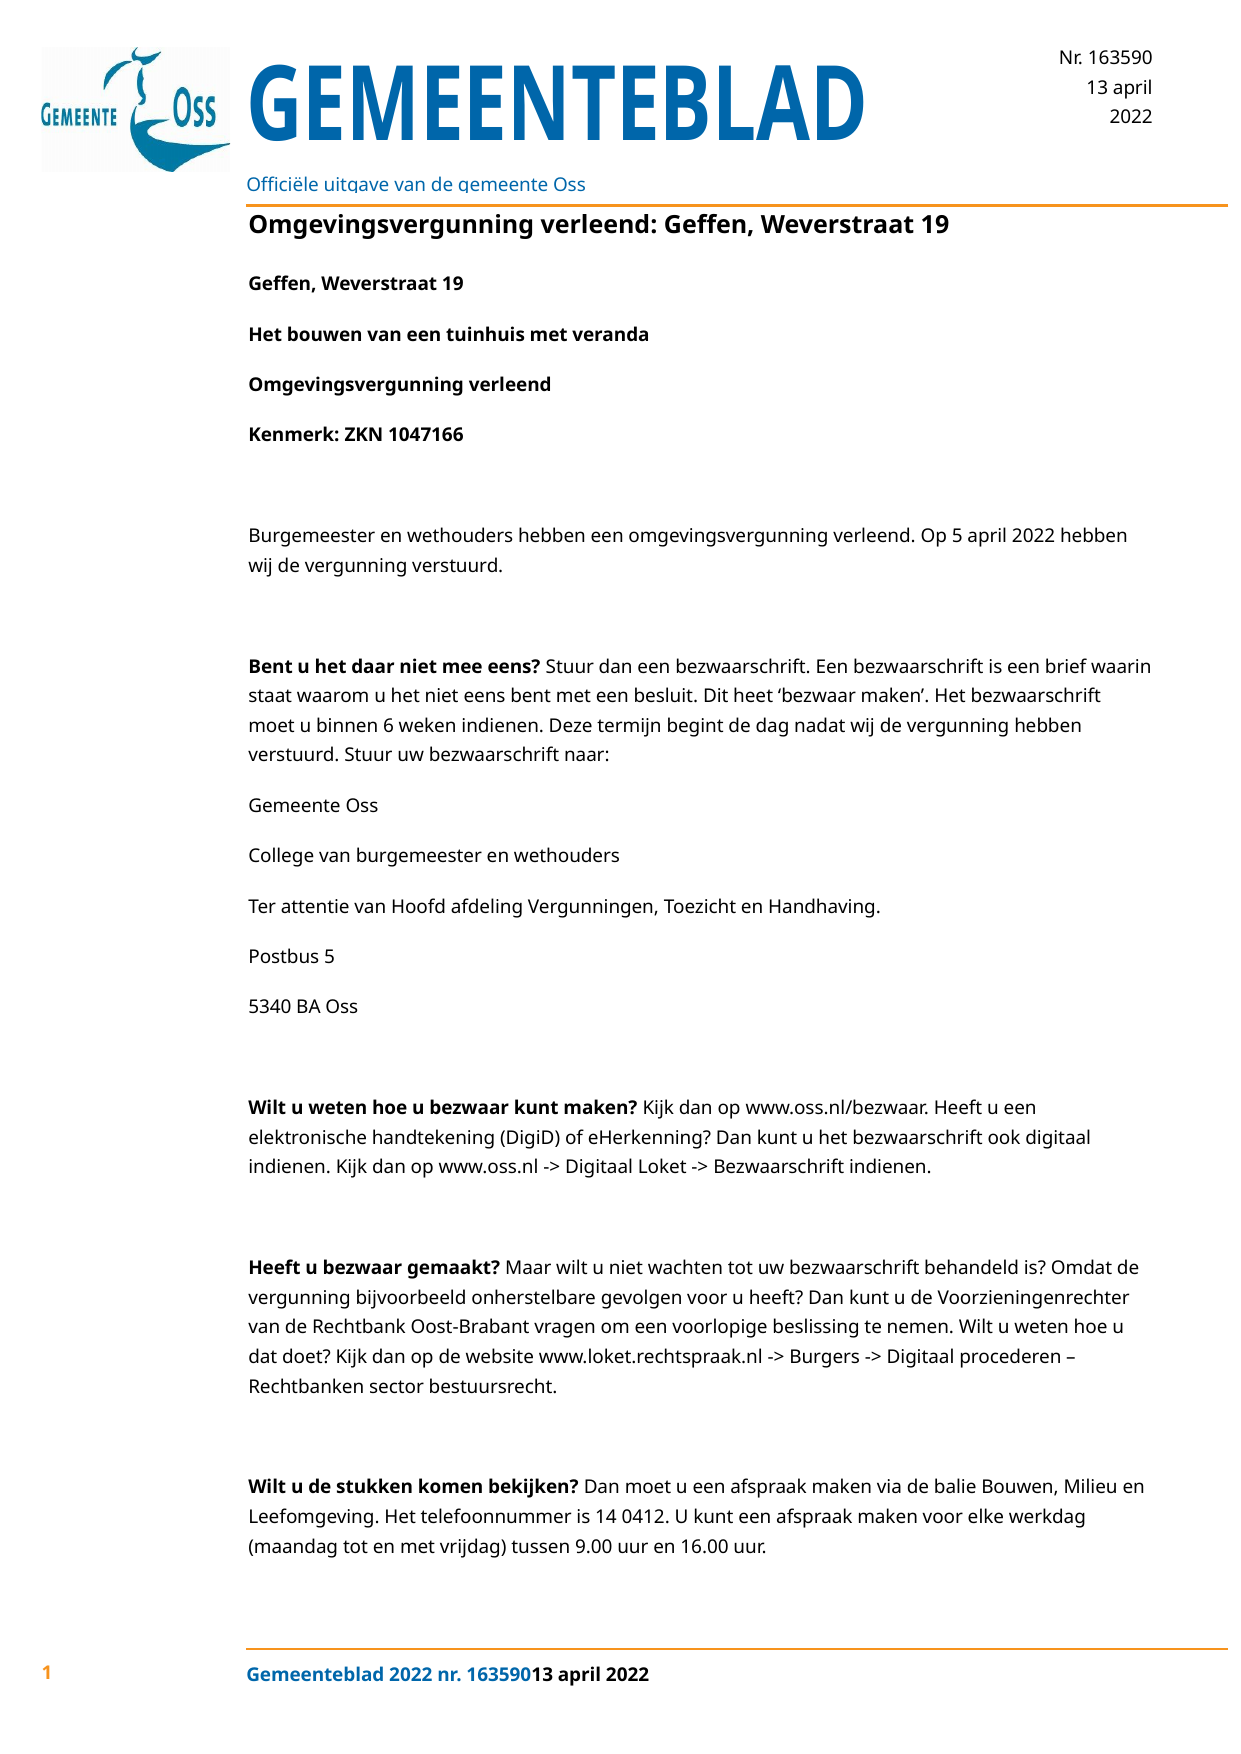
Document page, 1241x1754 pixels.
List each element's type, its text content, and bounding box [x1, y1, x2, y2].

text Wilt u de stukken komen bekijken? Dan moet u een afspraak maken via de balie Bouwen, Milieu en Leefomgeving. Het telefoonnummer is 14 0412. U kunt een afspraak maken voor elke werkdag (maandag tot en met vrijdag) tussen 9.00 uur en 16.00 uur. [248, 1474, 1152, 1558]
text Geffen, Weverstraat 19 [248, 270, 1152, 296]
text Omgevingsvergunning verleend: Geffen, Weverstraat 19 [248, 207, 1152, 241]
text Gemeente Oss [248, 792, 1152, 818]
text College van burgemeester en wethouders [248, 842, 1152, 868]
text Ter attentie van Hoofd afdeling Vergunningen, Toezicht en Handhaving. [248, 893, 1152, 918]
text Burgemeester en wethouders hebben een omgevingsvergunning verleend. Op 5 april 2022 hebben wij de vergunning verstuurd. [248, 522, 1152, 578]
text Kenmerk: ZKN 1047166 [248, 422, 1152, 447]
text Postbus 5 [248, 943, 1152, 969]
text Wilt u weten hoe u bezwaar kunt maken? Kijk dan op www.oss.nl/bezwaar. Heeft u een elektronische handtekening (DigiD) of eHerkenning? Dan kunt u het bezwaarschrift ook digitaal indienen. Kijk dan op www.oss.nl -> Digitaal Loket -> Bezwaarschrift indienen. [248, 1094, 1152, 1179]
text Het bouwen van een tuinhuis met veranda [248, 321, 1152, 346]
picture [41, 47, 231, 172]
text Omgevingsvergunning verleend [248, 371, 1152, 397]
text Bent u het daar niet mee eens? Stuur dan een bezwaarschrift. Een bezwaarschrift is een brief waarin staat waarom u het niet eens bent met een besluit. Dit heet ‘bezwaar maken’. Het bezwaarschrift moet u binnen 6 weken indienen. Deze termijn begint de dag nadat wij de vergunning hebben verstuurd. Stuur uw bezwaarschrift naar: [248, 653, 1152, 767]
text 5340 BA Oss [248, 994, 1152, 1019]
text Heeft u bezwaar gemaakt? Maar wilt u niet wachten tot uw bezwaarschrift behandeld is? Omdat de vergunning bijvoorbeeld onherstelbare gevolgen voor u heeft? Dan kunt u de Voorzieningenrechter van de Rechtbank Oost-Brabant vragen om een voorlopige beslissing te nemen. Wilt u weten hoe u dat doet? Kijk dan op de website www.loket.rechtspraak.nl -> Burgers -> Digitaal procederen – Rechtbanken sector bestuursrecht. [248, 1254, 1152, 1398]
